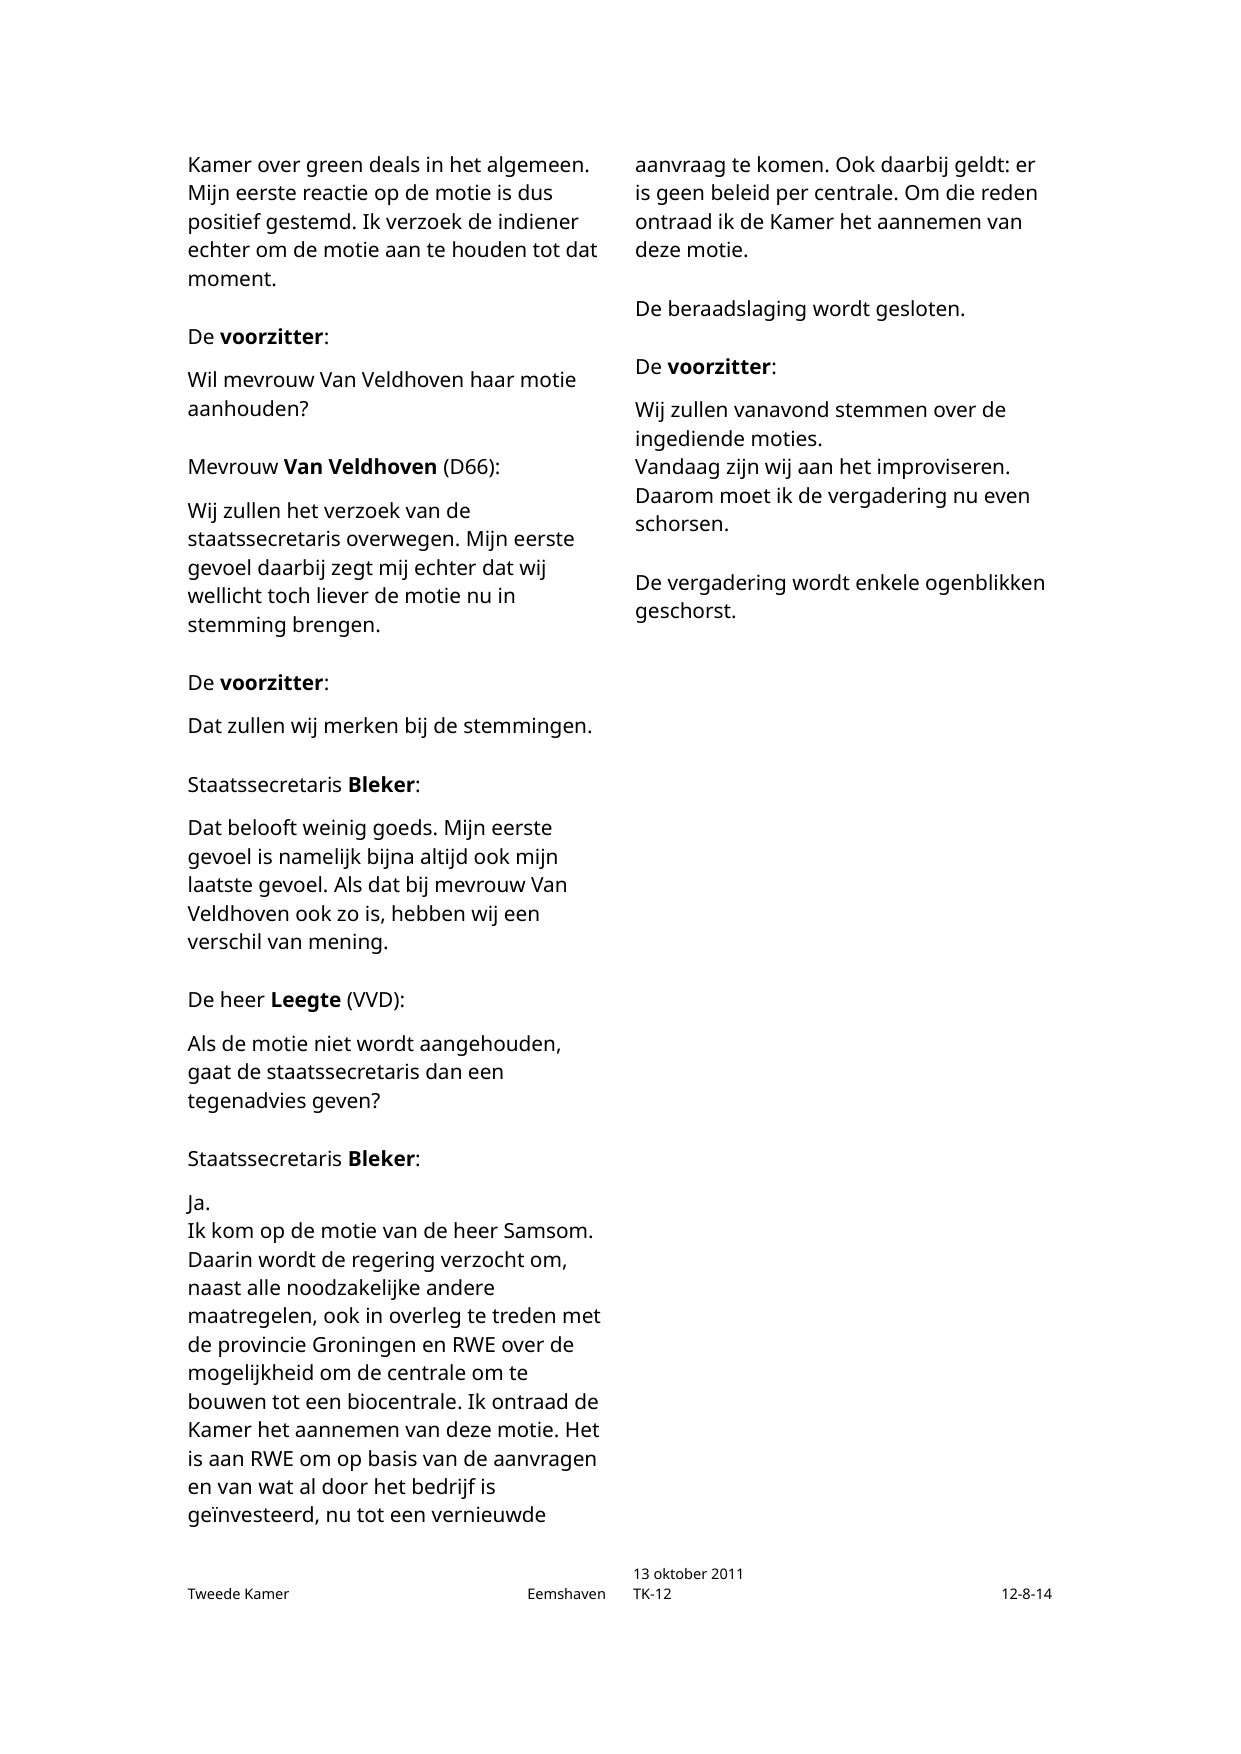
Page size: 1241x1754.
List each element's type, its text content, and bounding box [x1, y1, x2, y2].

text Dat belooft weinig goeds. Mijn eerste gevoel is namelijk bijna altijd ook mijn laatste gevoel. Als dat bij mevrouw Van Veldhoven ook zo is, hebben wij een verschil van mening. [187, 813, 605, 956]
text De voorzitter: [635, 352, 1053, 381]
text De heer Leegte (VVD): [187, 986, 605, 1014]
text Ik kom op de motie van de heer Samsom. Daarin wordt de regering verzocht om, naast alle noodzakelijke andere maatregelen, ook in overleg te treden met de provincie Groningen en RWE over de mogelijkheid om de centrale om te bouwen tot een biocentrale. Ik ontraad de Kamer het aannemen van deze motie. Het is aan RWE om op basis van de aanvragen en van wat al door het bedrijf is geïnvesteerd, nu tot een vernieuwde [187, 1216, 605, 1529]
text Mevrouw Van Veldhoven (D66): [187, 452, 605, 481]
text Dat zullen wij merken bij de stemmingen. [187, 712, 605, 740]
text Wij zullen het verzoek van de staatssecretaris overwegen. Mijn eerste gevoel daarbij zegt mij echter dat wij wellicht toch liever de motie nu in stemming brengen. [187, 496, 605, 638]
text De voorzitter: [187, 322, 605, 351]
text Als de motie niet wordt aangehouden, gaat de staatssecretaris dan een tegenadvies geven? [187, 1029, 605, 1114]
text aanvraag te komen. Ook daarbij geldt: er is geen beleid per centrale. Om die reden ontraad ik de Kamer het aannemen van deze motie. [635, 150, 1053, 264]
text Wij zullen vanavond stemmen over de ingediende moties. [635, 396, 1053, 452]
text Staatssecretaris Bleker: [187, 1144, 605, 1173]
text Staatssecretaris Bleker: [187, 770, 605, 798]
text De vergadering wordt enkele ogenblikken geschorst. [635, 568, 1053, 625]
text De beraadslaging wordt gesloten. [635, 294, 1053, 322]
text Kamer over green deals in het algemeen. Mijn eerste reactie op de motie is dus positief gestemd. Ik verzoek de indiener echter om de motie aan te houden tot dat moment. [187, 150, 605, 292]
text De voorzitter: [187, 668, 605, 697]
text Wil mevrouw Van Veldhoven haar motie aanhouden? [187, 366, 605, 422]
text Vandaag zijn wij aan het improviseren. Daarom moet ik de vergadering nu even schorsen. [635, 452, 1053, 538]
text Ja. [187, 1188, 605, 1216]
